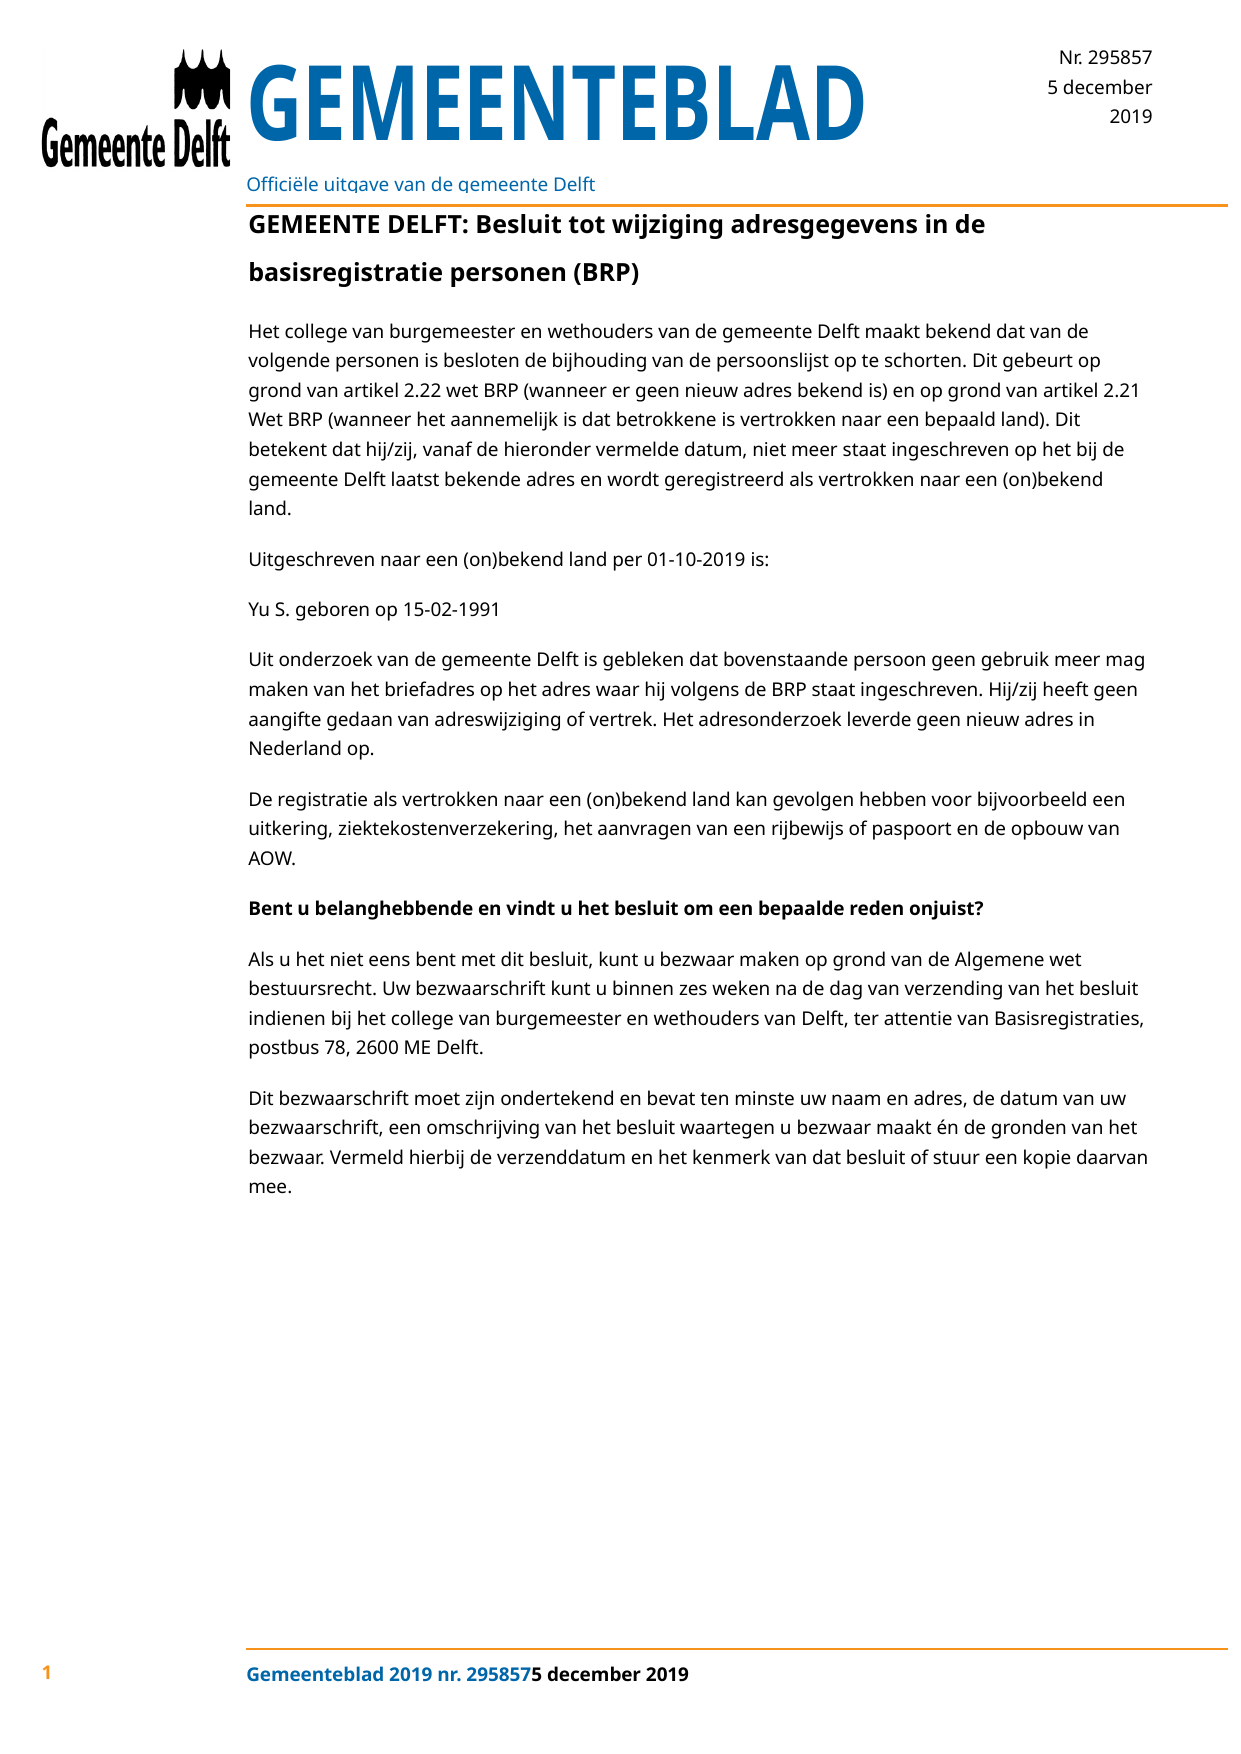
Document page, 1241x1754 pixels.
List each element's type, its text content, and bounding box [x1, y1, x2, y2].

text GEMEENTE DELFT: Besluit tot wijziging adresgegevens in de basisregistratie personen (BRP) [248, 207, 1152, 288]
text Het college van burgemeester en wethouders van de gemeente Delft maakt bekend dat van de volgende personen is besloten de bijhouding van de persoonslijst op te schorten. Dit gebeurt op grond van artikel 2.22 wet BRP (wanneer er geen nieuw adres bekend is) en op grond van artikel 2.21 Wet BRP (wanneer het aannemelijk is dat betrokkene is vertrokken naar een bepaald land). Dit betekent dat hij/zij, vanaf de hieronder vermelde datum, niet meer staat ingeschreven op het bij de gemeente Delft laatst bekende adres en wordt geregistreerd als vertrokken naar een (on)bekend land. [248, 318, 1152, 521]
text Uit onderzoek van de gemeente Delft is gebleken dat bovenstaande persoon geen gebruik meer mag maken van het briefadres op het adres waar hij volgens de BRP staat ingeschreven. Hij/zij heeft geen aangifte gedaan van adreswijziging of vertrek. Het adresonderzoek leverde geen nieuw adres in Nederland op. [248, 647, 1152, 761]
text Als u het niet eens bent met dit besluit, kunt u bezwaar maken op grond van de Algemene wet bestuursrecht. Uw bezwaarschrift kunt u binnen zes weken na de dag van verzending van het besluit indienen bij het college van burgemeester en wethouders van Delft, ter attentie van Basisregistraties, postbus 78, 2600 ME Delft. [248, 946, 1152, 1060]
text Dit bezwaarschrift moet zijn ondertekend en bevat ten minste uw naam en adres, de datum van uw bezwaarschrift, een omschrijving van het besluit waartegen u bezwaar maakt én de gronden van het bezwaar. Vermeld hierbij de verzenddatum en het kenmerk van dat besluit of stuur een kopie daarvan mee. [248, 1085, 1152, 1199]
text Uitgeschreven naar een (on)bekend land per 01-10-2019 is: [248, 546, 1152, 572]
picture [41, 47, 231, 172]
text Yu S. geboren op 15-02-1991 [248, 596, 1152, 622]
text De registratie als vertrokken naar een (on)bekend land kan gevolgen hebben voor bijvoorbeeld een uitkering, ziektekostenverzekering, het aanvragen van een rijbewijs of paspoort en de opbouw van AOW. [248, 786, 1152, 871]
text Bent u belanghebbende en vindt u het besluit om een bepaalde reden onjuist? [248, 895, 1152, 921]
